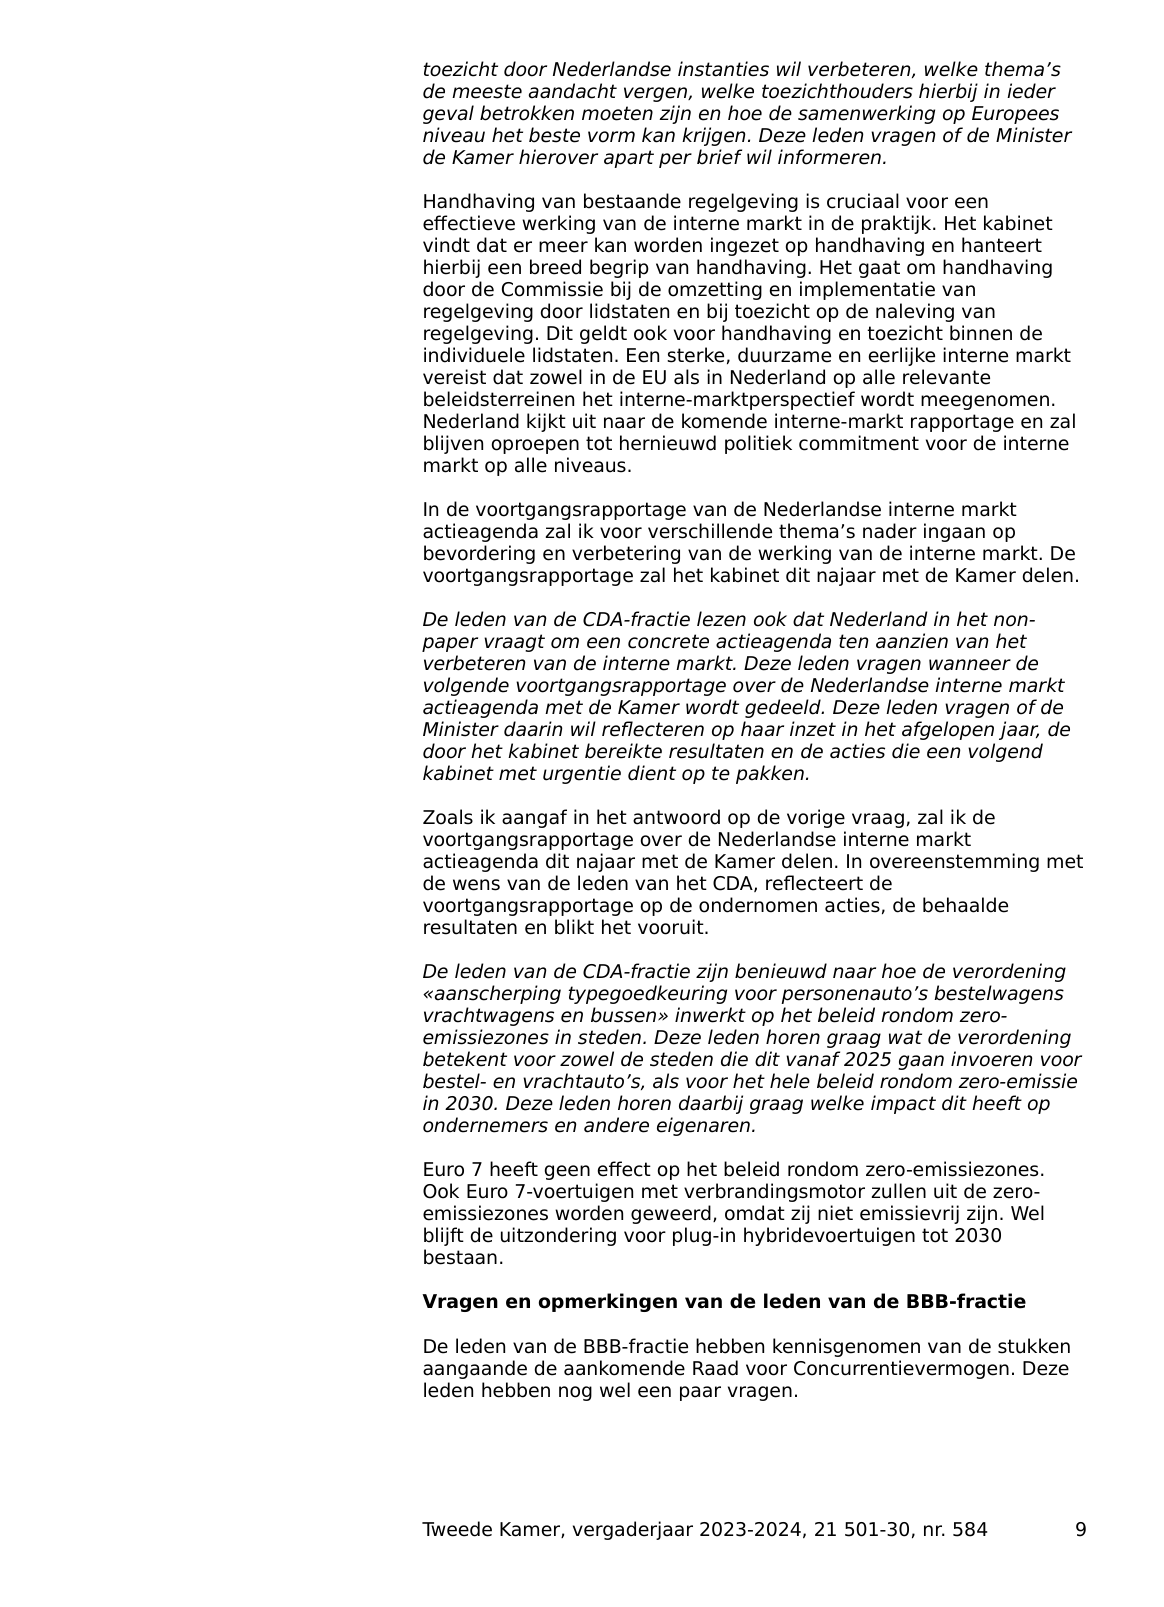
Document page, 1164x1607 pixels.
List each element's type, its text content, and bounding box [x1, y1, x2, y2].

text Handhaving van bestaande regelgeving is cruciaal voor een effectieve werking van de interne markt in de praktijk. Het kabinet vindt dat er meer kan worden ingezet op handhaving en hanteert hierbij een breed begrip van handhaving. Het gaat om handhaving door de Commissie bij de omzetting en implementatie van regelgeving door lidstaten en bij toezicht op de naleving van regelgeving. Dit geldt ook voor handhaving en toezicht binnen de individuele lidstaten. Een sterke, duurzame en eerlijke interne markt vereist dat zowel in de EU als in Nederland op alle relevante beleidsterreinen het interne-marktperspectief wordt meegenomen. Nederland kijkt uit naar de komende interne-markt rapportage en zal blijven oproepen tot hernieuwd politiek commitment voor de interne markt op alle niveaus. [422, 191, 1087, 477]
text In de voortgangsrapportage van de Nederlandse interne markt actieagenda zal ik voor verschillende thema’s nader ingaan op bevordering en verbetering van de werking van de interne markt. De voortgangsrapportage zal het kabinet dit najaar met de Kamer delen. [422, 499, 1087, 587]
text Euro 7 heeft geen effect op het beleid rondom zero-emissiezones. Ook Euro 7-voertuigen met verbrandingsmotor zullen uit de zero-emissiezones worden geweerd, omdat zij niet emissievrij zijn. Wel blijft de uitzondering voor plug-in hybridevoertuigen tot 2030 bestaan. [422, 1159, 1087, 1269]
text De leden van de CDA-fractie lezen ook dat Nederland in het non-paper vraagt om een concrete actieagenda ten aanzien van het verbeteren van de interne markt. Deze leden vragen wanneer de volgende voortgangsrapportage over de Nederlandse interne markt actieagenda met de Kamer wordt gedeeld. Deze leden vragen of de Minister daarin wil reflecteren op haar inzet in het afgelopen jaar, de door het kabinet bereikte resultaten en de acties die een volgend kabinet met urgentie dient op te pakken. [422, 609, 1087, 785]
text toezicht door Nederlandse instanties wil verbeteren, welke thema’s de meeste aandacht vergen, welke toezichthouders hierbij in ieder geval betrokken moeten zijn en hoe de samenwerking op Europees niveau het beste vorm kan krijgen. Deze leden vragen of de Minister de Kamer hierover apart per brief wil informeren. [422, 59, 1087, 169]
text Zoals ik aangaf in het antwoord op de vorige vraag, zal ik de voortgangsrapportage over de Nederlandse interne markt actieagenda dit najaar met de Kamer delen. In overeenstemming met de wens van de leden van het CDA, reflecteert de voortgangsrapportage op de ondernomen acties, de behaalde resultaten en blikt het vooruit. [422, 807, 1087, 939]
subtitle Vragen en opmerkingen van de leden van de BBB-fractie [422, 1291, 1087, 1313]
text De leden van de BBB-fractie hebben kennisgenomen van de stukken aangaande de aankomende Raad voor Concurrentievermogen. Deze leden hebben nog wel een paar vragen. [422, 1336, 1087, 1401]
text De leden van de CDA-fractie zijn benieuwd naar hoe de verordening «aanscherping typegoedkeuring voor personenauto’s bestelwagens vrachtwagens en bussen» inwerkt op het beleid rondom zero-emissiezones in steden. Deze leden horen graag wat de verordening betekent voor zowel de steden die dit vanaf 2025 gaan invoeren voor bestel- en vrachtauto’s, als voor het hele beleid rondom zero-emissie in 2030. Deze leden horen daarbij graag welke impact dit heeft op ondernemers en andere eigenaren. [422, 961, 1087, 1137]
